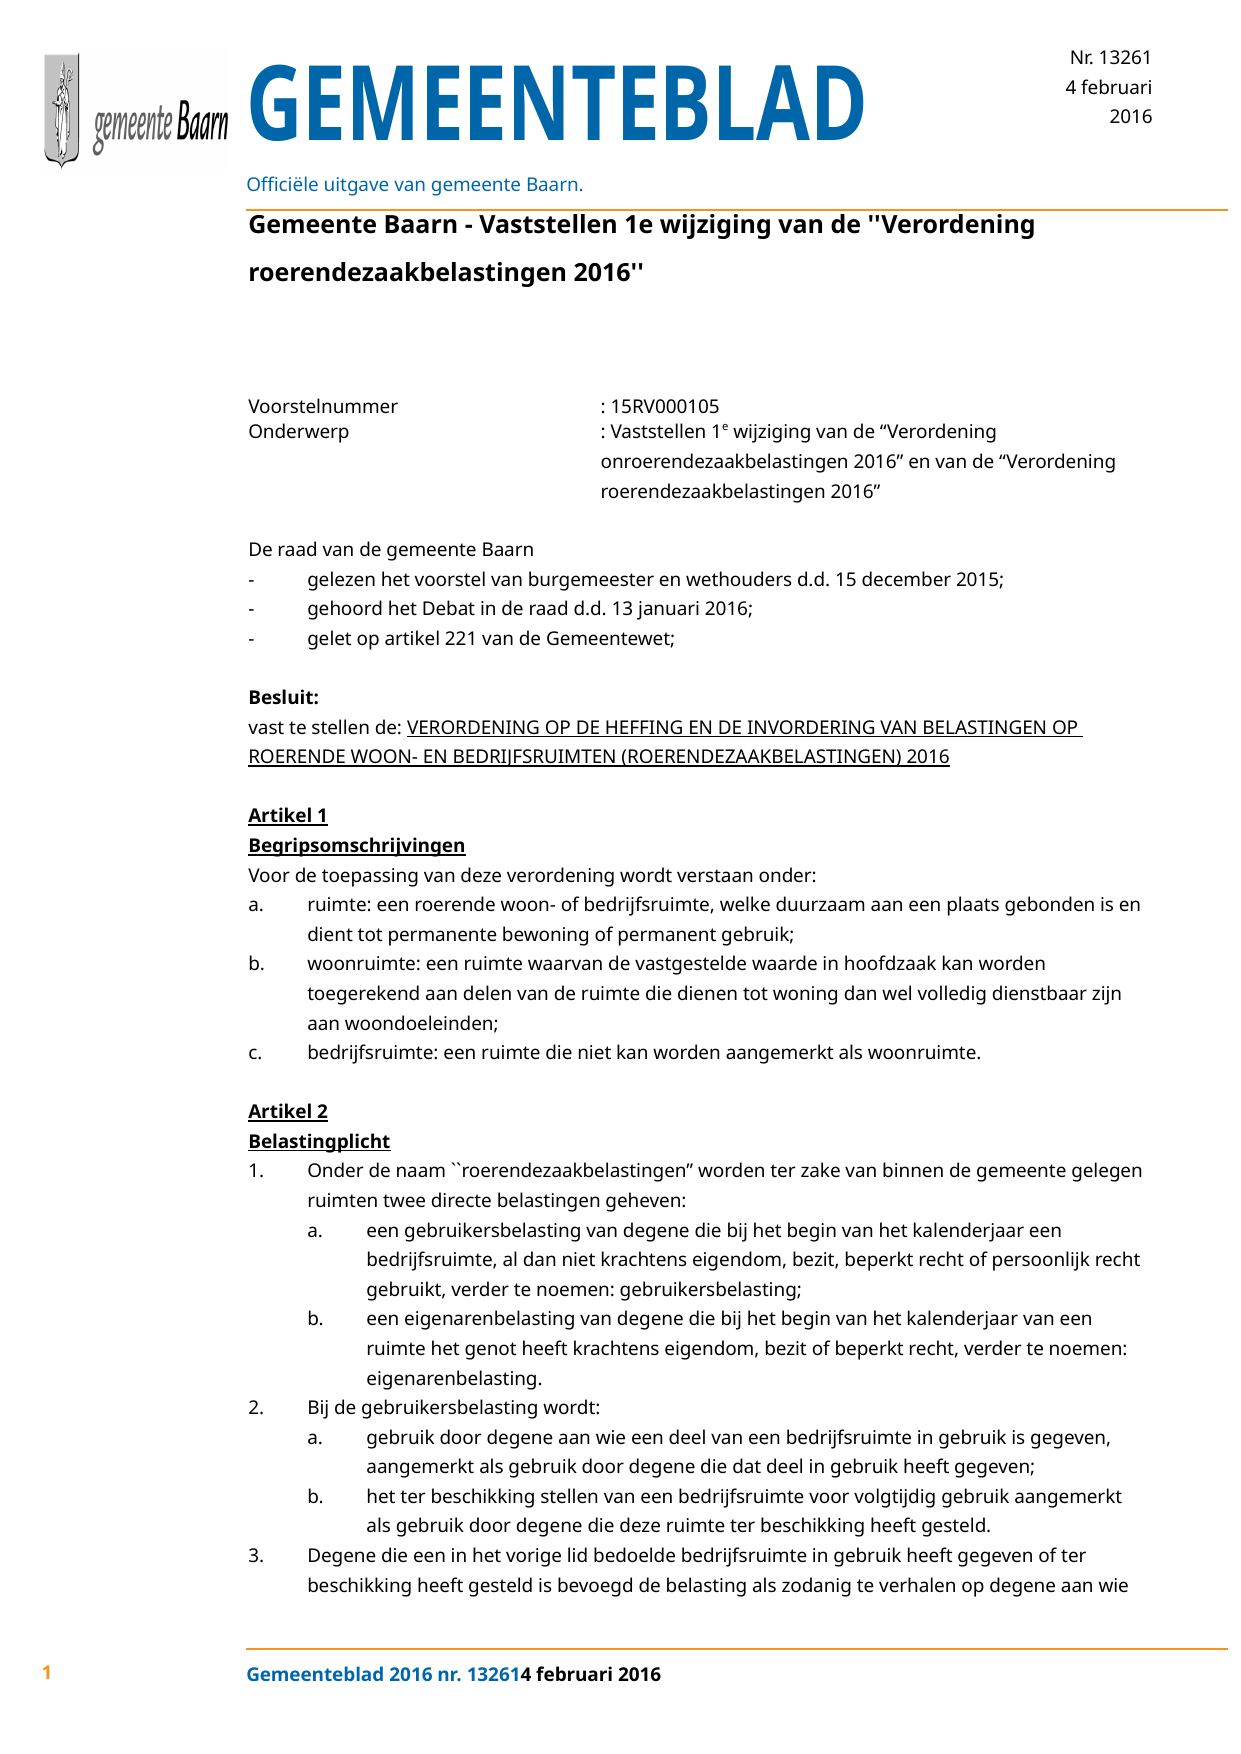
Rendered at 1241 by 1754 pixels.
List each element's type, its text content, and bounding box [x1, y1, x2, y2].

list Onder de naam ``roerendezaakbelastingen” worden ter zake van binnen de gemeente gelegen ruimten twee directe belastingen geheven: [248, 1158, 1152, 1213]
list Bij de gebruikersbelasting wordt: [248, 1394, 1152, 1420]
list een eigenarenbelasting van degene die bij het begin van het kalenderjaar van een ruimte het genot heeft krachtens eigendom, bezit of beperkt recht, verder te noemen: eigenarenbelasting. [307, 1306, 1152, 1391]
text Begripsomschrijvingen [248, 832, 1152, 858]
picture [41, 47, 231, 172]
list gelezen het voorstel van burgemeester en wethouders d.d. 15 december 2015; [248, 566, 1152, 592]
text Voor de toepassing van deze verordening wordt verstaan onder: [248, 862, 1152, 888]
table_header Voorstelnummer [248, 393, 600, 419]
text vast te stellen de: VERORDENING OP DE HEFFING EN DE INVORDERING VAN BELASTINGEN OP ROERENDE WOON- EN BEDRIJFSRUIMTEN (ROERENDEZAAKBELASTINGEN) 2016 [248, 714, 1152, 769]
text Belastingplicht [248, 1128, 1152, 1154]
list een gebruikersbelasting van degene die bij het begin van het kalenderjaar een bedrijfsruimte, al dan niet krachtens eigendom, bezit, beperkt recht of persoonlijk recht gebruikt, verder te noemen: gebruikersbelasting; [307, 1217, 1152, 1302]
list ruimte: een roerende woon- of bedrijfsruimte, welke duurzaam aan een plaats gebonden is en dient tot permanente bewoning of permanent gebruik; [248, 891, 1152, 947]
table_header : 15RV000105 [600, 393, 1152, 419]
text Artikel 1 [248, 803, 1152, 828]
list woonruimte: een ruimte waarvan de vastgestelde waarde in hoofdzaak kan worden toegerekend aan delen van de ruimte die dienen tot woning dan wel volledig dienstbaar zijn aan woondoeleinden; [248, 951, 1152, 1036]
text Besluit: [248, 684, 1152, 710]
table_cell Onderwerp [248, 419, 600, 504]
text De raad van de gemeente Baarn [248, 536, 1152, 562]
text Artikel 2 [248, 1098, 1152, 1124]
list het ter beschikking stellen van een bedrijfsruimte voor volgtijdig gebruik aangemerkt als gebruik door degene die deze ruimte ter beschikking heeft gesteld. [307, 1483, 1152, 1538]
list Degene die een in het vorige lid bedoelde bedrijfsruimte in gebruik heeft gegeven of ter beschikking heeft gesteld is bevoegd de belasting als zodanig te verhalen op degene aan wie [248, 1542, 1152, 1598]
text Gemeente Baarn - Vaststellen 1e wijziging van de ''Verordening roerendezaakbelastingen 2016'' [248, 211, 1152, 288]
list gehoord het Debat in de raad d.d. 13 januari 2016; [248, 596, 1152, 621]
table_cell : Vaststellen 1e wijziging van de “Verordening onroerendezaakbelastingen 2016” en van de “Verordening roerendezaakbelastingen 2016” [600, 419, 1152, 504]
list gelet op artikel 221 van de Gemeentewet; [248, 625, 1152, 651]
list bedrijfsruimte: een ruimte die niet kan worden aangemerkt als woonruimte. [248, 1039, 1152, 1065]
list gebruik door degene aan wie een deel van een bedrijfsruimte in gebruik is gegeven, aangemerkt als gebruik door degene die dat deel in gebruik heeft gegeven; [307, 1424, 1152, 1479]
